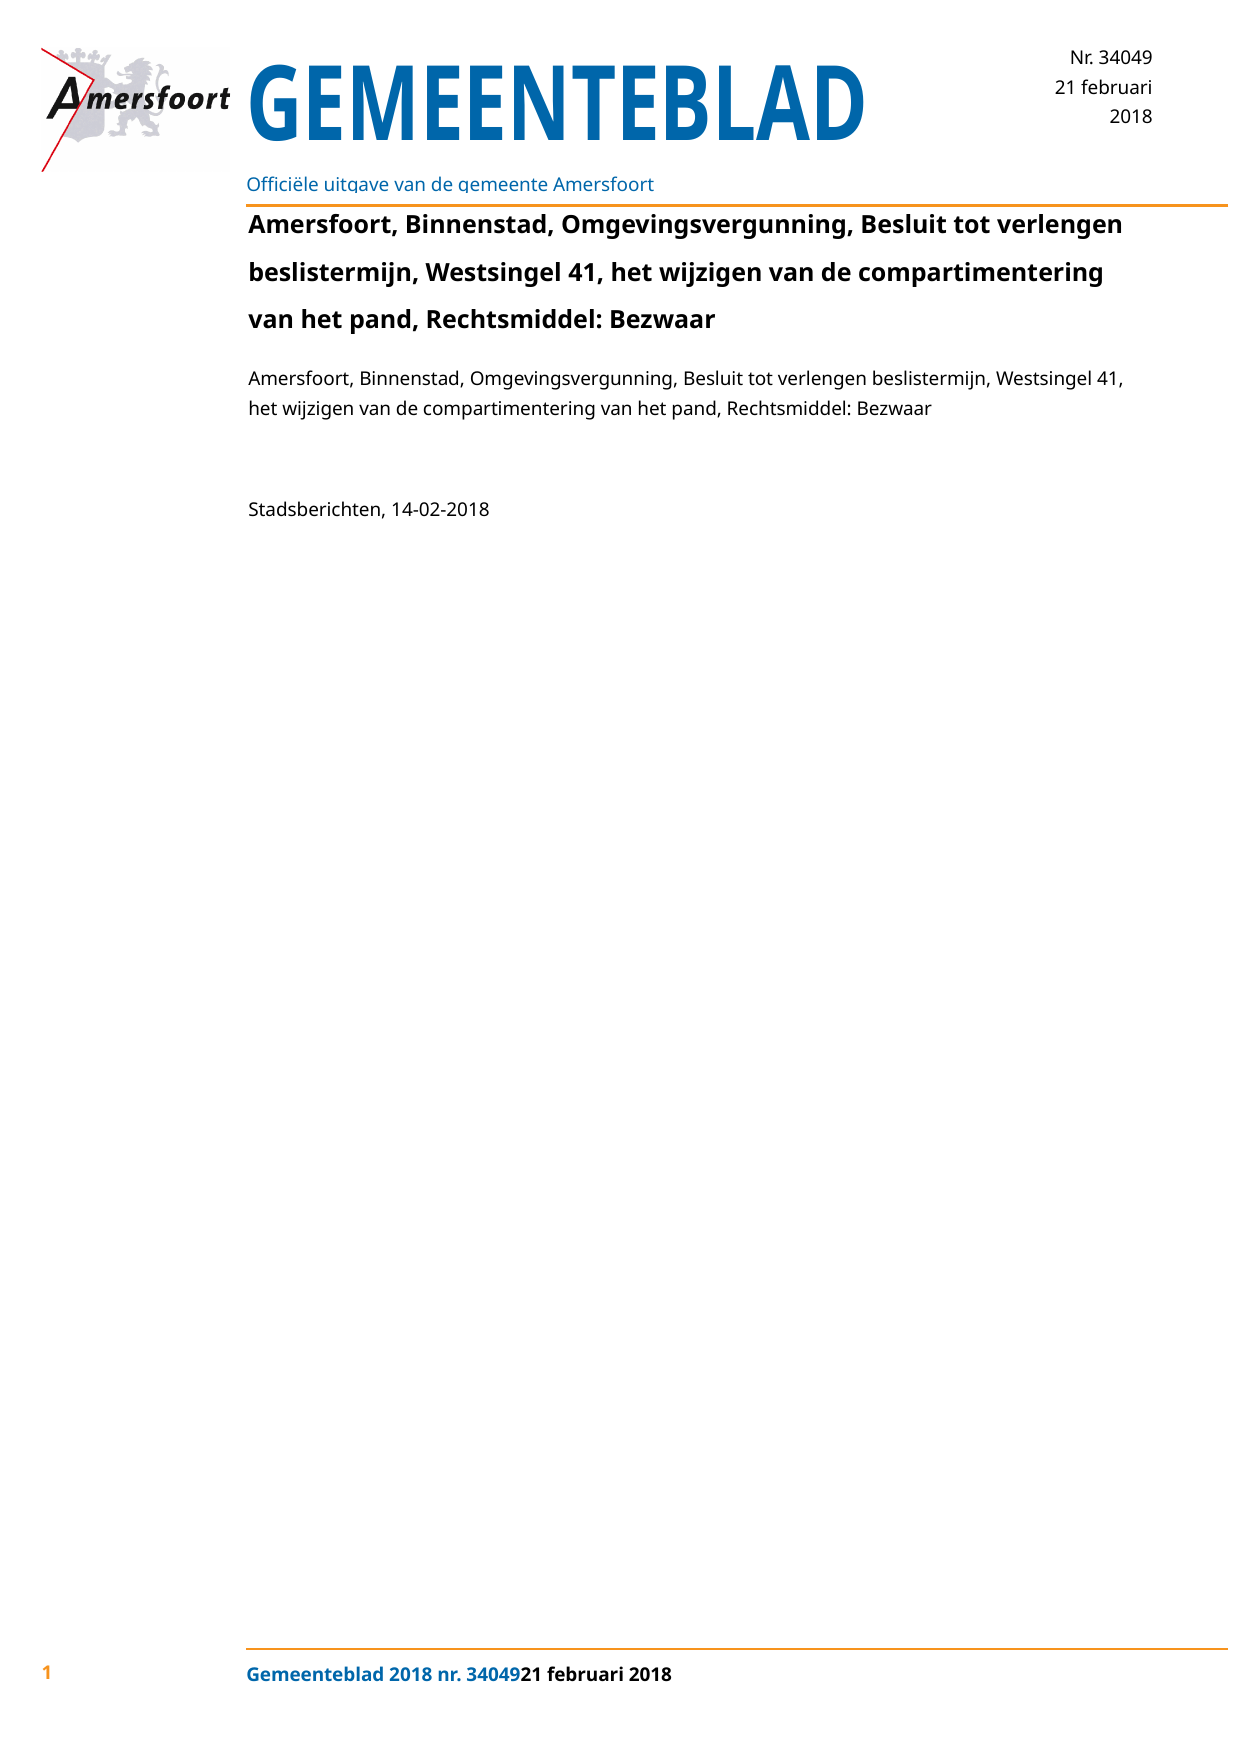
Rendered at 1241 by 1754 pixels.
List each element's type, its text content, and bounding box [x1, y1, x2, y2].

text Stadsberichten, 14-02-2018 [248, 496, 1152, 522]
text Amersfoort, Binnenstad, Omgevingsvergunning, Besluit tot verlengen beslistermijn, Westsingel 41, het wijzigen van de compartimentering van het pand, Rechtsmiddel: Bezwaar [248, 366, 1152, 421]
picture [41, 47, 231, 172]
text Amersfoort, Binnenstad, Omgevingsvergunning, Besluit tot verlengen beslistermijn, Westsingel 41, het wijzigen van de compartimentering van het pand, Rechtsmiddel: Bezwaar [248, 207, 1152, 336]
